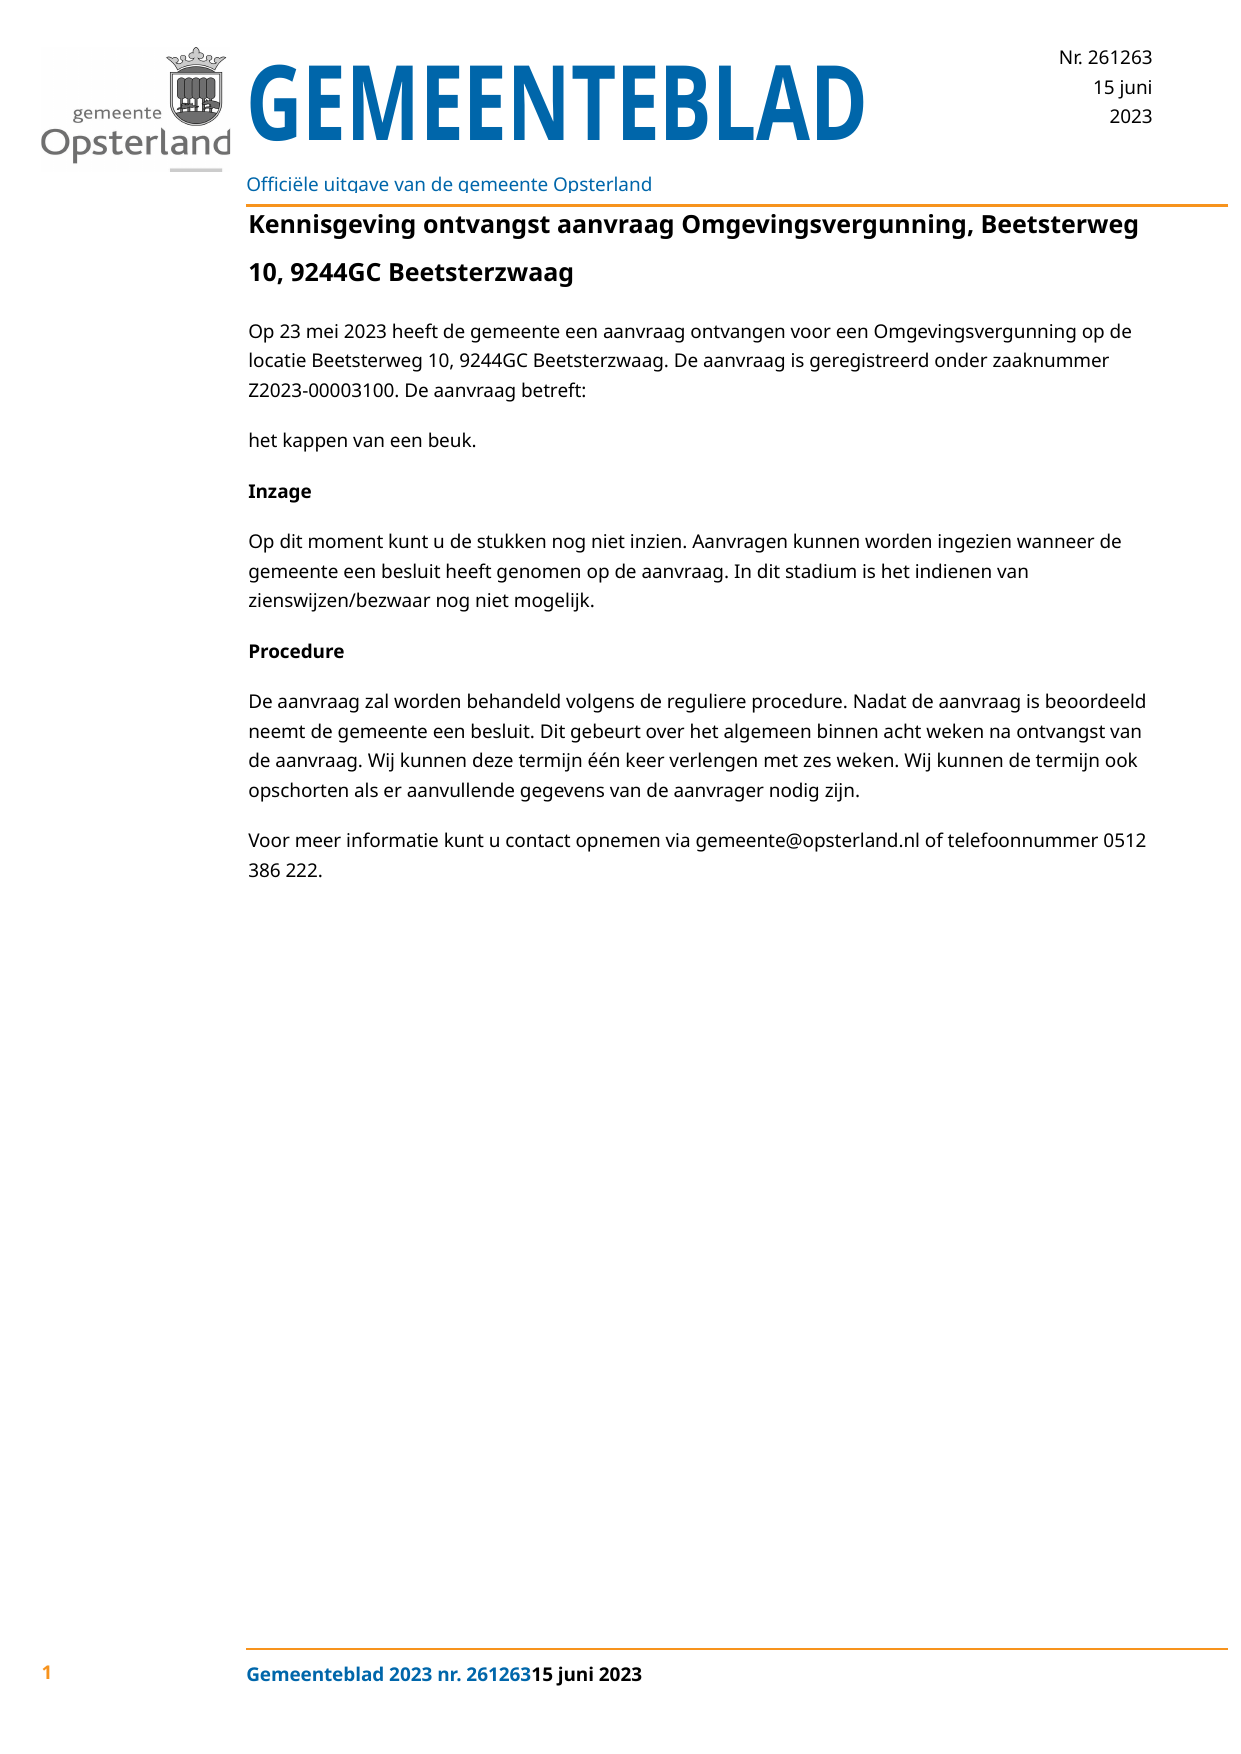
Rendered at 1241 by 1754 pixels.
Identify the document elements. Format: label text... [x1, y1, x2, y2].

text het kappen van een beuk. [248, 427, 1152, 453]
picture [41, 47, 231, 172]
text Voor meer informatie kunt u contact opnemen via gemeente@opsterland.nl of telefoonnummer 0512 386 222. [248, 827, 1152, 883]
text Procedure [248, 638, 1152, 664]
text Op 23 mei 2023 heeft de gemeente een aanvraag ontvangen voor een Omgevingsvergunning op de locatie Beetsterweg 10, 9244GC Beetsterzwaag. De aanvraag is geregistreerd onder zaaknummer Z2023-00003100. De aanvraag betreft: [248, 318, 1152, 403]
text De aanvraag zal worden behandeld volgens de reguliere procedure. Nadat de aanvraag is beoordeeld neemt de gemeente een besluit. Dit gebeurt over het algemeen binnen acht weken na ontvangst van de aanvraag. Wij kunnen deze termijn één keer verlengen met zes weken. Wij kunnen de termijn ook opschorten als er aanvullende gegevens van de aanvrager nodig zijn. [248, 688, 1152, 803]
text Kennisgeving ontvangst aanvraag Omgevingsvergunning, Beetsterweg 10, 9244GC Beetsterzwaag [248, 207, 1152, 288]
text Inzage [248, 478, 1152, 504]
text Op dit moment kunt u de stukken nog niet inzien. Aanvragen kunnen worden ingezien wanneer de gemeente een besluit heeft genomen op de aanvraag. In dit stadium is het indienen van zienswijzen/bezwaar nog niet mogelijk. [248, 528, 1152, 613]
